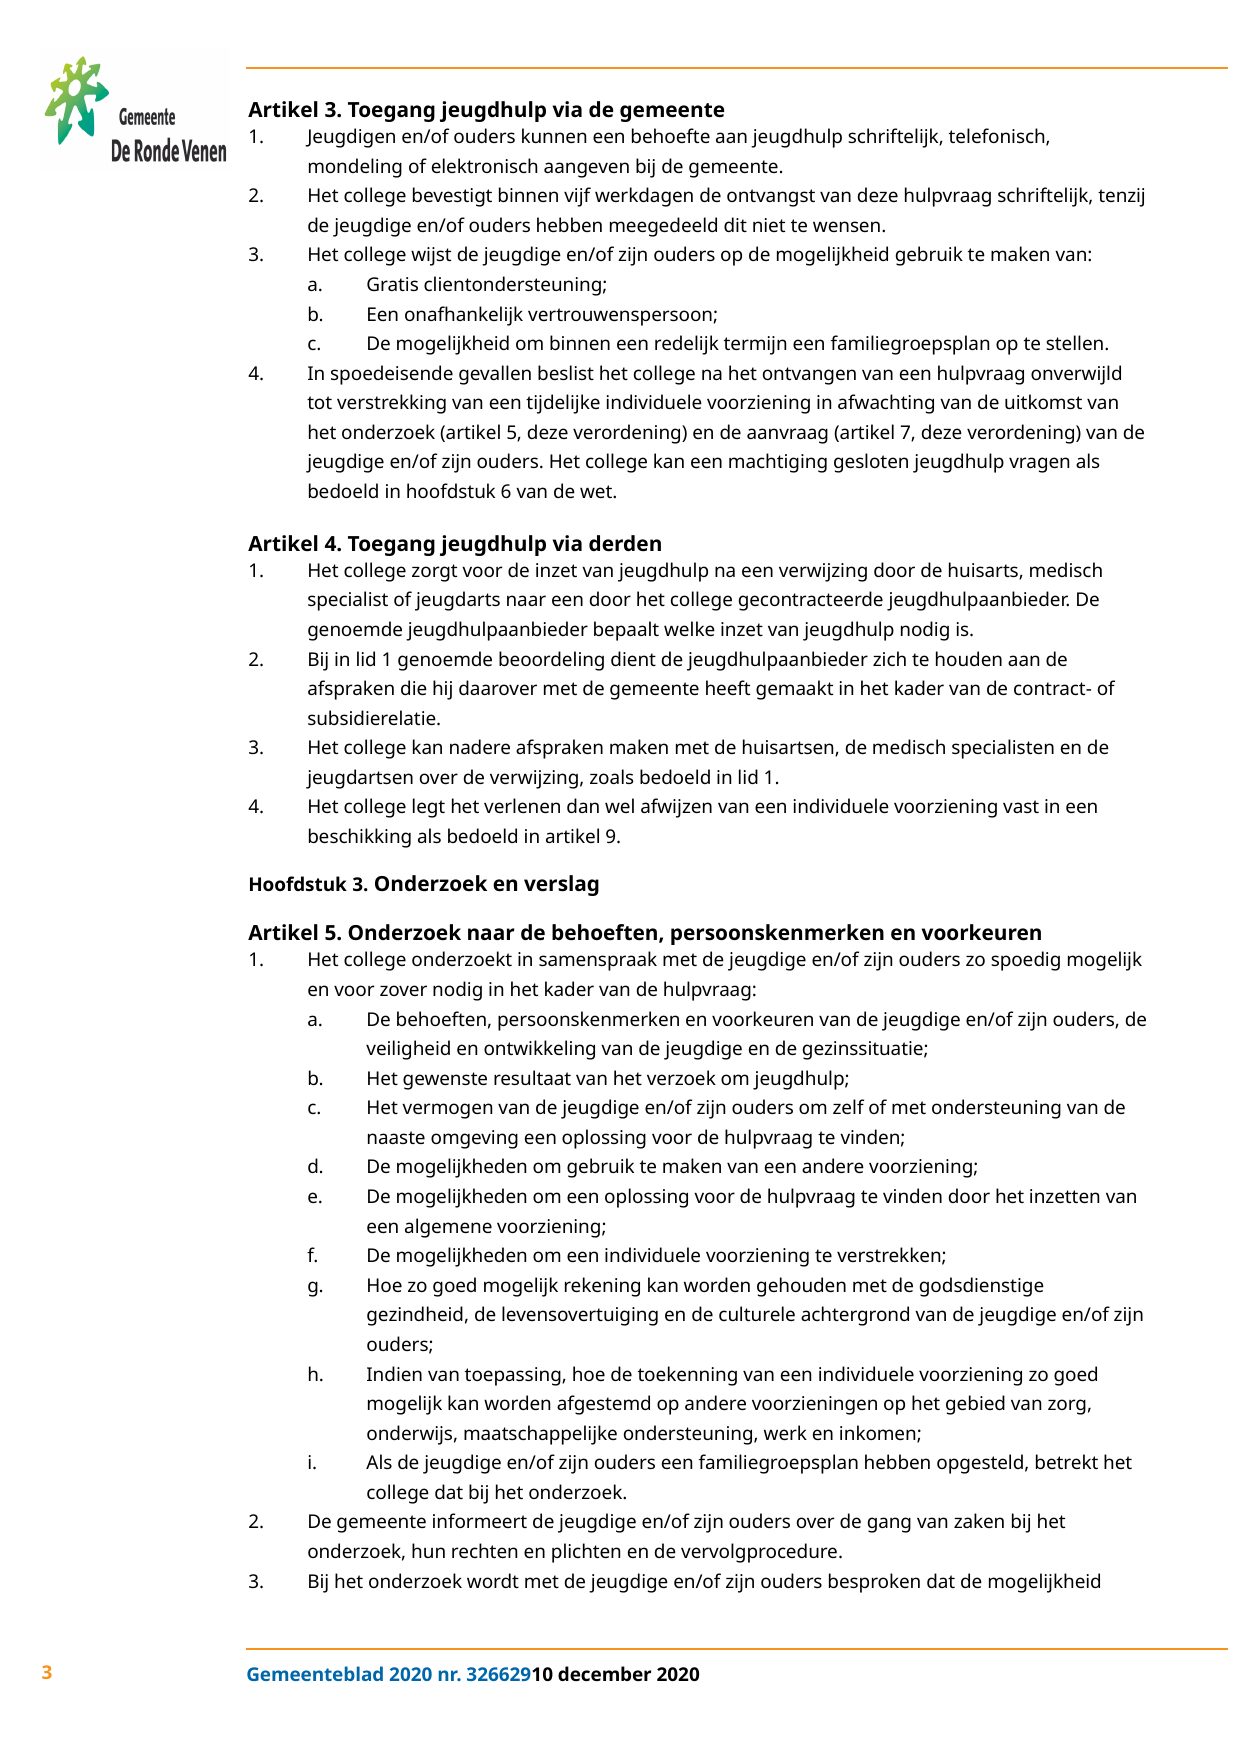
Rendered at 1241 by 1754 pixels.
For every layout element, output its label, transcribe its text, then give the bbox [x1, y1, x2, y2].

list Het college legt het verlenen dan wel afwijzen van een individuele voorziening vast in een beschikking als bedoeld in artikel 9. [248, 794, 1152, 849]
list De mogelijkheden om een individuele voorziening te verstrekken; [307, 1242, 1152, 1268]
list Het vermogen van de jeugdige en/of zijn ouders om zelf of met ondersteuning van de naaste omgeving een oplossing voor de hulpvraag te vinden; [307, 1094, 1152, 1150]
list Het college bevestigt binnen vijf werkdagen de ontvangst van deze hulpvraag schriftelijk, tenzij de jeugdige en/of ouders hebben meegedeeld dit niet te wensen. [248, 182, 1152, 238]
list Het college onderzoekt in samenspraak met de jeugdige en/of zijn ouders zo spoedig mogelijk en voor zover nodig in het kader van de hulpvraag: [248, 947, 1152, 1002]
list De mogelijkheid om binnen een redelijk termijn een familiegroepsplan op te stellen. [307, 330, 1152, 356]
list Als de jeugdige en/of zijn ouders een familiegroepsplan hebben opgesteld, betrekt het college dat bij het onderzoek. [307, 1449, 1152, 1505]
text Artikel 5. Onderzoek naar de behoeften, persoonskenmerken en voorkeuren [248, 918, 1152, 947]
list Bij het onderzoek wordt met de jeugdige en/of zijn ouders besproken dat de mogelijkheid [248, 1568, 1152, 1594]
list Het college kan nadere afspraken maken met de huisartsen, de medisch specialisten en de jeugdartsen over de verwijzing, zoals bedoeld in lid 1. [248, 734, 1152, 790]
list De mogelijkheden om een oplossing voor de hulpvraag te vinden door het inzetten van een algemene voorziening; [307, 1183, 1152, 1239]
list De behoeften, persoonskenmerken en voorkeuren van de jeugdige en/of zijn ouders, de veiligheid en ontwikkeling van de jeugdige en de gezinssituatie; [307, 1006, 1152, 1061]
list Gratis clientondersteuning; [307, 271, 1152, 297]
list De gemeente informeert de jeugdige en/of zijn ouders over de gang van zaken bij het onderzoek, hun rechten en plichten en de vervolgprocedure. [248, 1509, 1152, 1564]
list De mogelijkheden om gebruik te maken van een andere voorziening; [307, 1154, 1152, 1179]
list Het college zorgt voor de inzet van jeugdhulp na een verwijzing door de huisarts, medisch specialist of jeugdarts naar een door het college gecontracteerde jeugdhulpaanbieder. De genoemde jeugdhulpaanbieder bepaalt welke inzet van jeugdhulp nodig is. [248, 557, 1152, 642]
list Het college wijst de jeugdige en/of zijn ouders op de mogelijkheid gebruik te maken van: [248, 242, 1152, 267]
list Hoe zo goed mogelijk rekening kan worden gehouden met de godsdienstige gezindheid, de levensovertuiging en de culturele achtergrond van de jeugdige en/of zijn ouders; [307, 1272, 1152, 1357]
list In spoedeisende gevallen beslist het college na het ontvangen van een hulpvraag onverwijld tot verstrekking van een tijdelijke individuele voorziening in afwachting van de uitkomst van het onderzoek (artikel 5, deze verordening) en de aanvraag (artikel 7, deze verordening) van de jeugdige en/of zijn ouders. Het college kan een machtiging gesloten jeugdhulp vragen als bedoeld in hoofdstuk 6 van de wet. [248, 360, 1152, 504]
list Het gewenste resultaat van het verzoek om jeugdhulp; [307, 1065, 1152, 1091]
list Jeugdigen en/of ouders kunnen een behoefte aan jeugdhulp schriftelijk, telefonisch, mondeling of elektronisch aangeven bij de gemeente. [248, 123, 1152, 178]
list Een onafhankelijk vertrouwenspersoon; [307, 301, 1152, 326]
text Artikel 3. Toegang jeugdhulp via de gemeente [248, 95, 1152, 123]
list Indien van toepassing, hoe de toekenning van een individuele voorziening zo goed mogelijk kan worden afgestemd op andere voorzieningen op het gebied van zorg, onderwijs, maatschappelijke ondersteuning, werk en inkomen; [307, 1361, 1152, 1446]
text Hoofdstuk 3. Onderzoek en verslag [248, 869, 1152, 897]
text Artikel 4. Toegang jeugdhulp via derden [248, 529, 1152, 557]
list Bij in lid 1 genoemde beoordeling dient de jeugdhulpaanbieder zich te houden aan de afspraken die hij daarover met de gemeente heeft gemaakt in het kader van de contract- of subsidierelatie. [248, 646, 1152, 731]
picture [41, 47, 231, 172]
